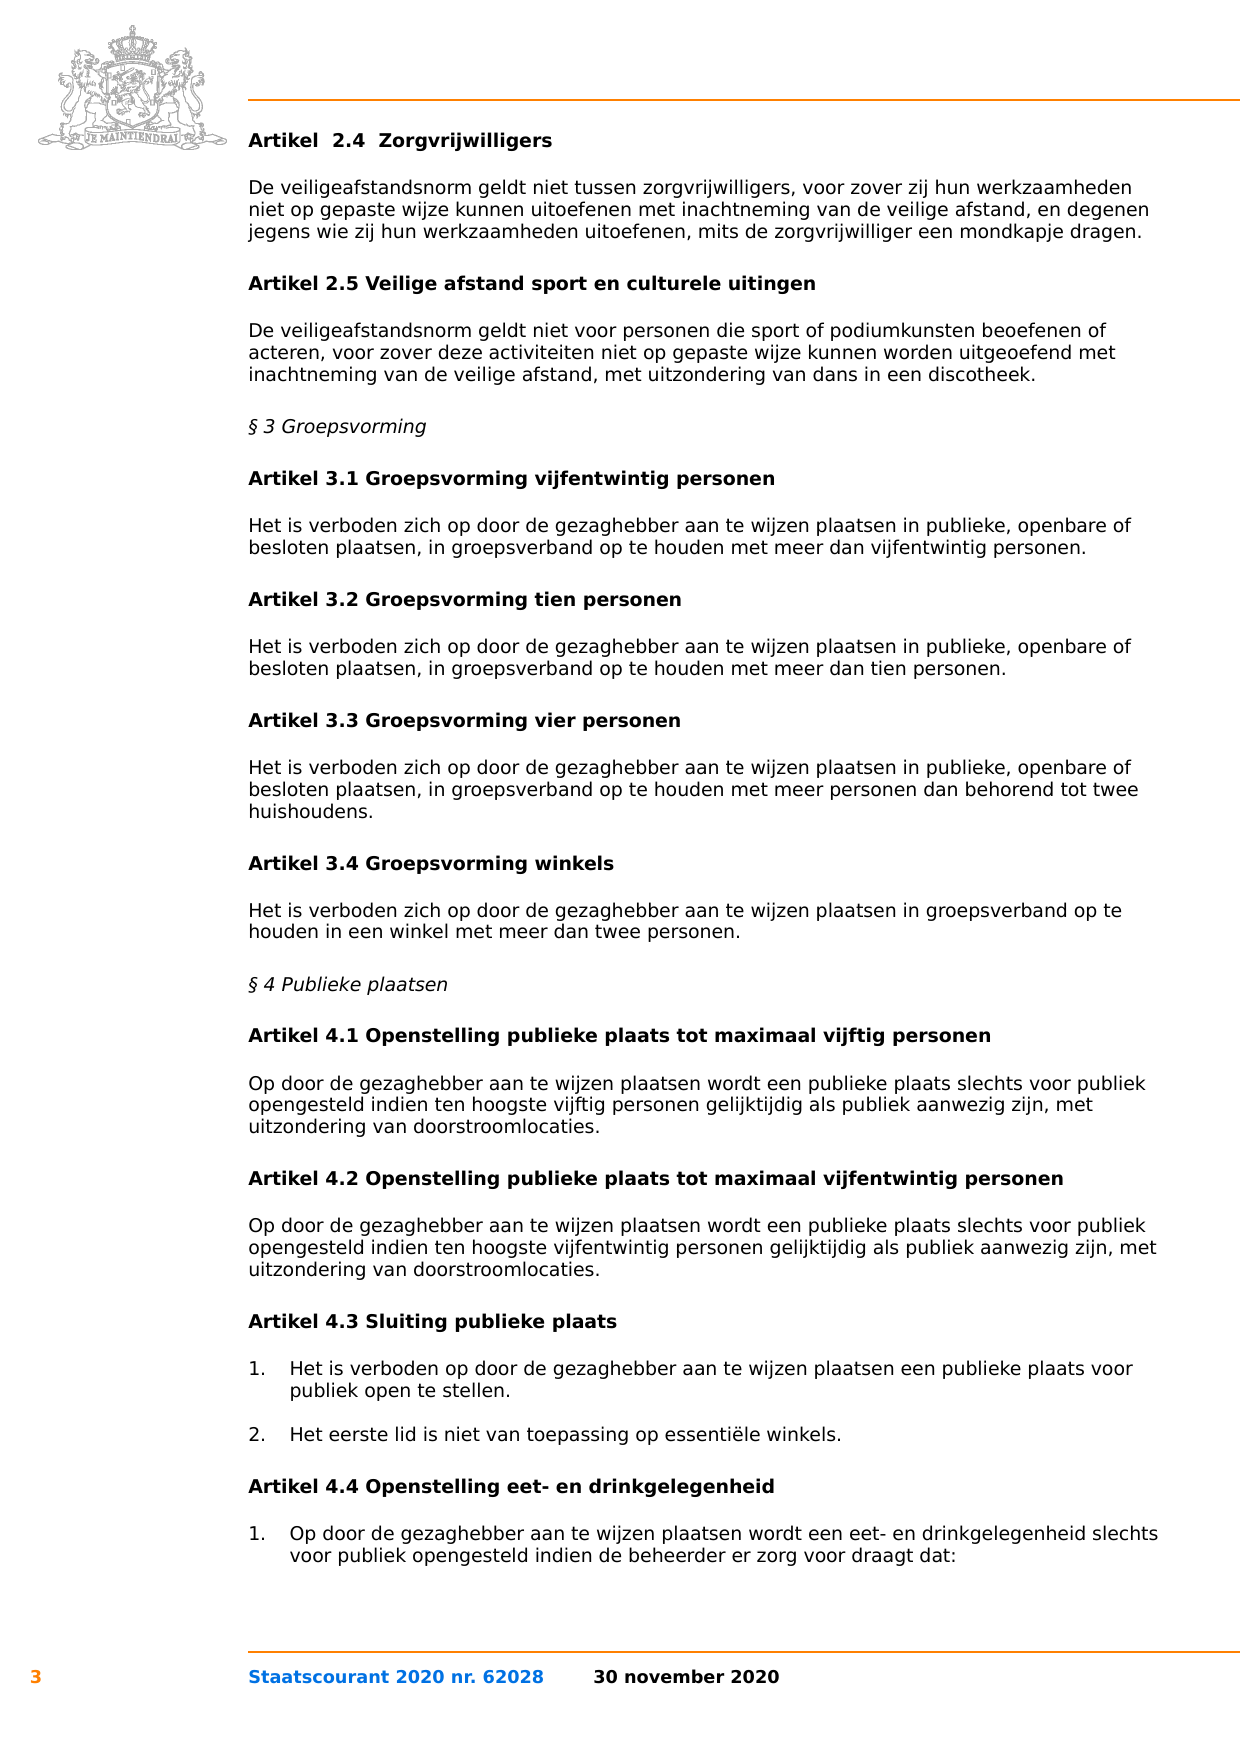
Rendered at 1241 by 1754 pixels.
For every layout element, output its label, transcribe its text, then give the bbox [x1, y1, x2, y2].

subtitle Artikel 3.1 Groepsvorming vijfentwintig personen [248, 468, 1163, 490]
subtitle Artikel 4.4 Openstelling eet- en drinkgelegenheid [248, 1476, 1163, 1498]
text 2. Het eerste lid is niet van toepassing op essentiële winkels. [248, 1424, 1163, 1446]
subtitle Artikel 4.1 Openstelling publieke plaats tot maximaal vijftig personen [248, 1025, 1163, 1047]
subtitle § 3 Groepsvorming [248, 416, 1163, 438]
text Het is verboden zich op door de gezaghebber aan te wijzen plaatsen in publieke, openbare of besloten plaatsen, in groepsverband op te houden met meer dan tien personen. [248, 636, 1163, 679]
text Het is verboden zich op door de gezaghebber aan te wijzen plaatsen in publieke, openbare of besloten plaatsen, in groepsverband op te houden met meer dan vijfentwintig personen. [248, 515, 1163, 559]
text De veiligeafstandsnorm geldt niet tussen zorgvrijwilligers, voor zover zij hun werkzaamheden niet op gepaste wijze kunnen uitoefenen met inachtneming van de veilige afstand, en degenen jegens wie zij hun werkzaamheden uitoefenen, mits de zorgvrijwilliger een mondkapje dragen. [248, 177, 1163, 243]
subtitle Artikel 3.3 Groepsvorming vier personen [248, 709, 1163, 732]
subtitle Artikel 2.4 Zorgvrijwilligers [248, 130, 1163, 152]
picture [38, 25, 227, 150]
text 1. Het is verboden op door de gezaghebber aan te wijzen plaatsen een publieke plaats voor publiek open te stellen. [248, 1358, 1163, 1402]
text Het is verboden zich op door de gezaghebber aan te wijzen plaatsen in publieke, openbare of besloten plaatsen, in groepsverband op te houden met meer personen dan behorend tot twee huishoudens. [248, 757, 1163, 822]
subtitle Artikel 2.5 Veilige afstand sport en culturele uitingen [248, 273, 1163, 295]
text Het is verboden zich op door de gezaghebber aan te wijzen plaatsen in groepsverband op te houden in een winkel met meer dan twee personen. [248, 899, 1163, 943]
text De veiligeafstandsnorm geldt niet voor personen die sport of podiumkunsten beoefenen of acteren, voor zover deze activiteiten niet op gepaste wijze kunnen worden uitgeoefend met inachtneming van de veilige afstand, met uitzondering van dans in een discotheek. [248, 320, 1163, 386]
subtitle Artikel 4.2 Openstelling publieke plaats tot maximaal vijfentwintig personen [248, 1168, 1163, 1190]
text Op door de gezaghebber aan te wijzen plaatsen wordt een publieke plaats slechts voor publiek opengesteld indien ten hoogste vijfentwintig personen gelijktijdig als publiek aanwezig zijn, met uitzondering van doorstroomlocaties. [248, 1215, 1163, 1281]
text Op door de gezaghebber aan te wijzen plaatsen wordt een publieke plaats slechts voor publiek opengesteld indien ten hoogste vijftig personen gelijktijdig als publiek aanwezig zijn, met uitzondering van doorstroomlocaties. [248, 1072, 1163, 1138]
subtitle Artikel 4.3 Sluiting publieke plaats [248, 1311, 1163, 1333]
subtitle § 4 Publieke plaatsen [248, 973, 1163, 995]
text 1. Op door de gezaghebber aan te wijzen plaatsen wordt een eet- en drinkgelegenheid slechts voor publiek opengesteld indien de beheerder er zorg voor draagt dat: [248, 1523, 1163, 1567]
subtitle Artikel 3.4 Groepsvorming winkels [248, 852, 1163, 874]
subtitle Artikel 3.2 Groepsvorming tien personen [248, 589, 1163, 611]
